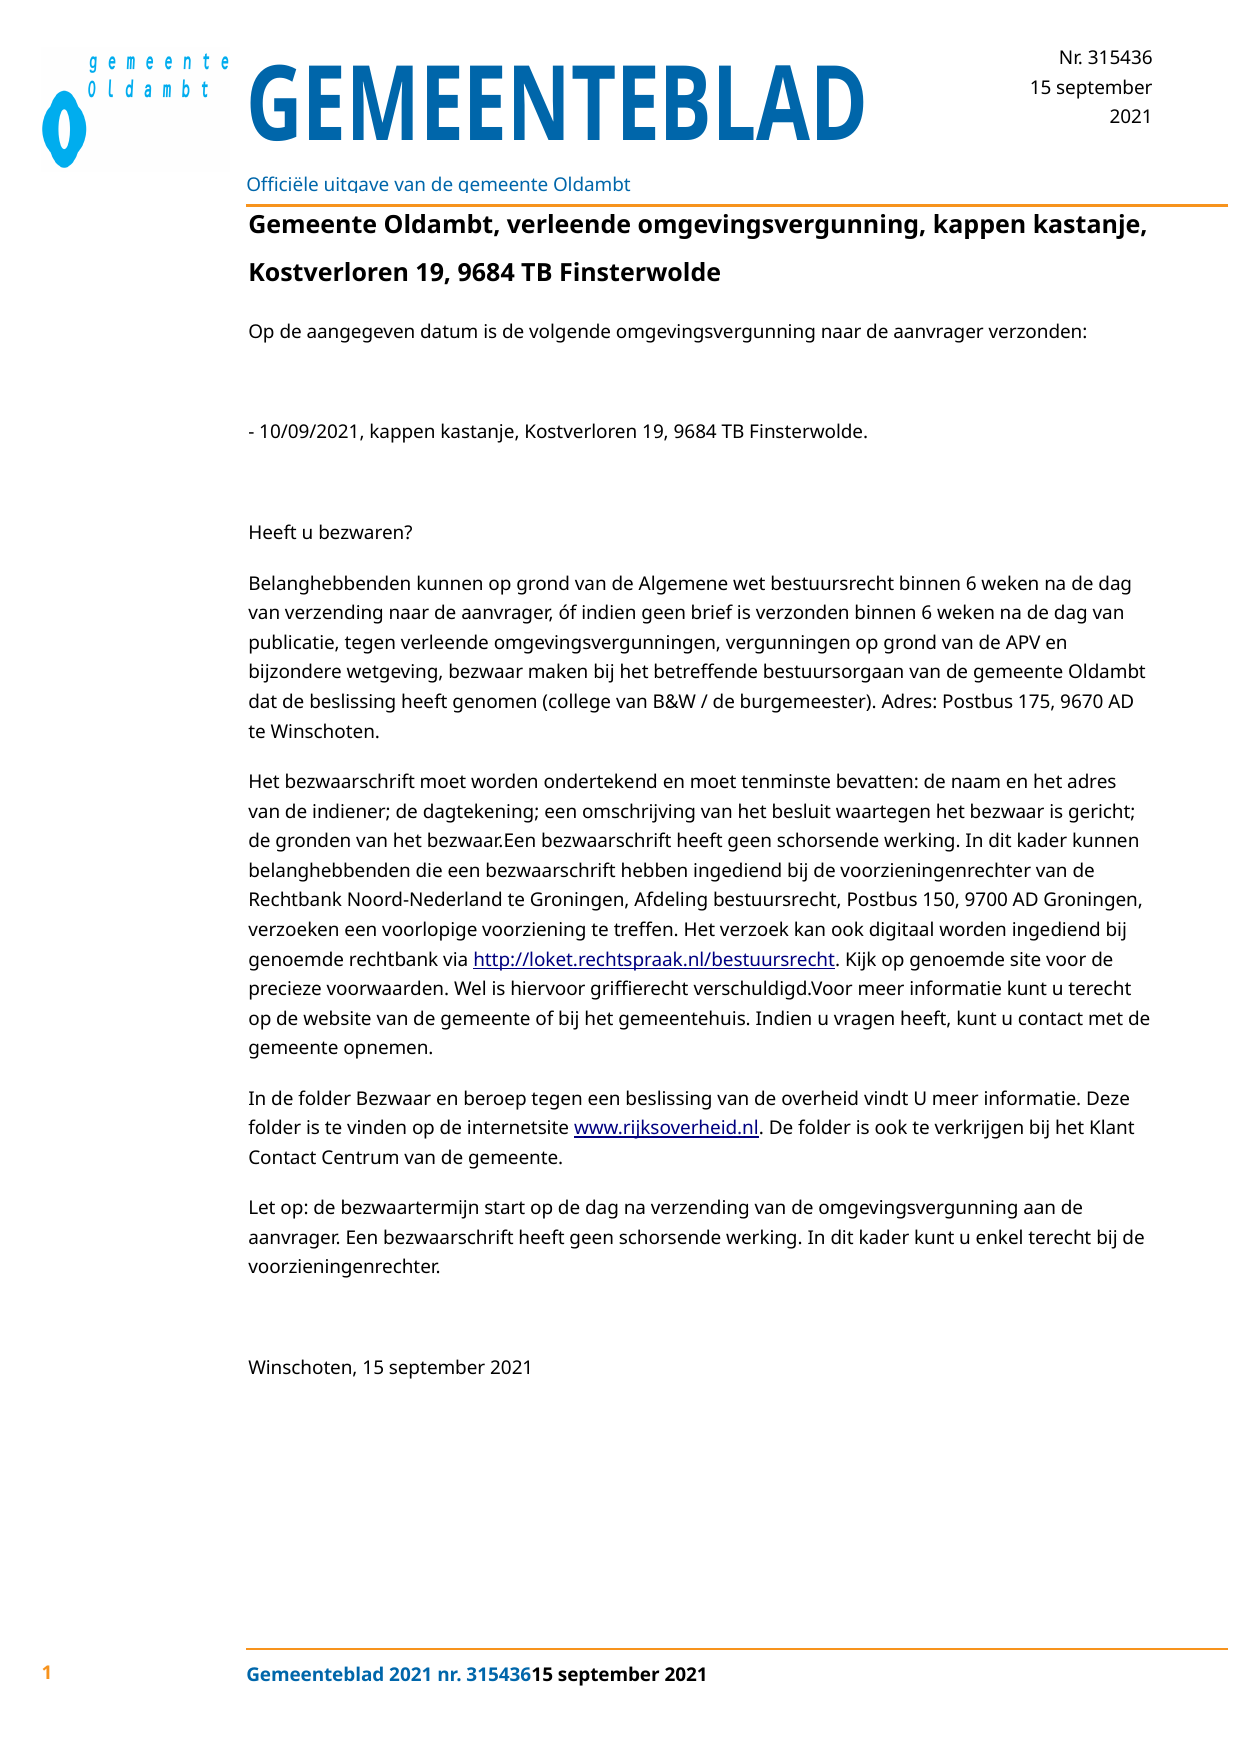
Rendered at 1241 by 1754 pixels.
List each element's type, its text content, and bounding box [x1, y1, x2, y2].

text Het bezwaarschrift moet worden ondertekend en moet tenminste bevatten: de naam en het adres van de indiener; de dagtekening; een omschrijving van het besluit waartegen het bezwaar is gericht; de gronden van het bezwaar.Een bezwaarschrift heeft geen schorsende werking. In dit kader kunnen belanghebbenden die een bezwaarschrift hebben ingediend bij de voorzieningenrechter van de Rechtbank Noord-Nederland te Groningen, Afdeling bestuursrecht, Postbus 150, 9700 AD Groningen, verzoeken een voorlopige voorziening te treffen. Het verzoek kan ook digitaal worden ingediend bij genoemde rechtbank via http://loket.rechtspraak.nl/bestuursrecht. Kijk op genoemde site voor de precieze voorwaarden. Wel is hiervoor griffierecht verschuldigd.Voor meer informatie kunt u terecht op de website van de gemeente of bij het gemeentehuis. Indien u vragen heeft, kunt u contact met de gemeente opnemen. [248, 768, 1152, 1060]
text Heeft u bezwaren? [248, 519, 1152, 545]
text Belanghebbenden kunnen op grond van de Algemene wet bestuursrecht binnen 6 weken na de dag van verzending naar de aanvrager, óf indien geen brief is verzonden binnen 6 weken na de dag van publicatie, tegen verleende omgevingsvergunningen, vergunningen op grond van de APV en bijzondere wetgeving, bezwaar maken bij het betreffende bestuursorgaan van de gemeente Oldambt dat de beslissing heeft genomen (college van B&W / de burgemeester). Adres: Postbus 175, 9670 AD te Winschoten. [248, 570, 1152, 744]
text Winschoten, 15 september 2021 [248, 1354, 1152, 1380]
text Let op: de bezwaartermijn start op de dag na verzending van de omgevingsvergunning aan de aanvrager. Een bezwaarschrift heeft geen schorsende werking. In dit kader kunt u enkel terecht bij de voorzieningenrechter. [248, 1194, 1152, 1279]
text - 10/09/2021, kappen kastanje, Kostverloren 19, 9684 TB Finsterwolde. [248, 419, 1152, 444]
picture [41, 47, 231, 172]
text In de folder Bezwaar en beroep tegen een beslissing van de overheid vindt U meer informatie. Deze folder is te vinden op de internetsite www.rijksoverheid.nl. De folder is ook te verkrijgen bij het Klant Contact Centrum van de gemeente. [248, 1085, 1152, 1170]
text Gemeente Oldambt, verleende omgevingsvergunning, kappen kastanje, Kostverloren 19, 9684 TB Finsterwolde [248, 207, 1152, 288]
text Op de aangegeven datum is de volgende omgevingsvergunning naar de aanvrager verzonden: [248, 318, 1152, 344]
